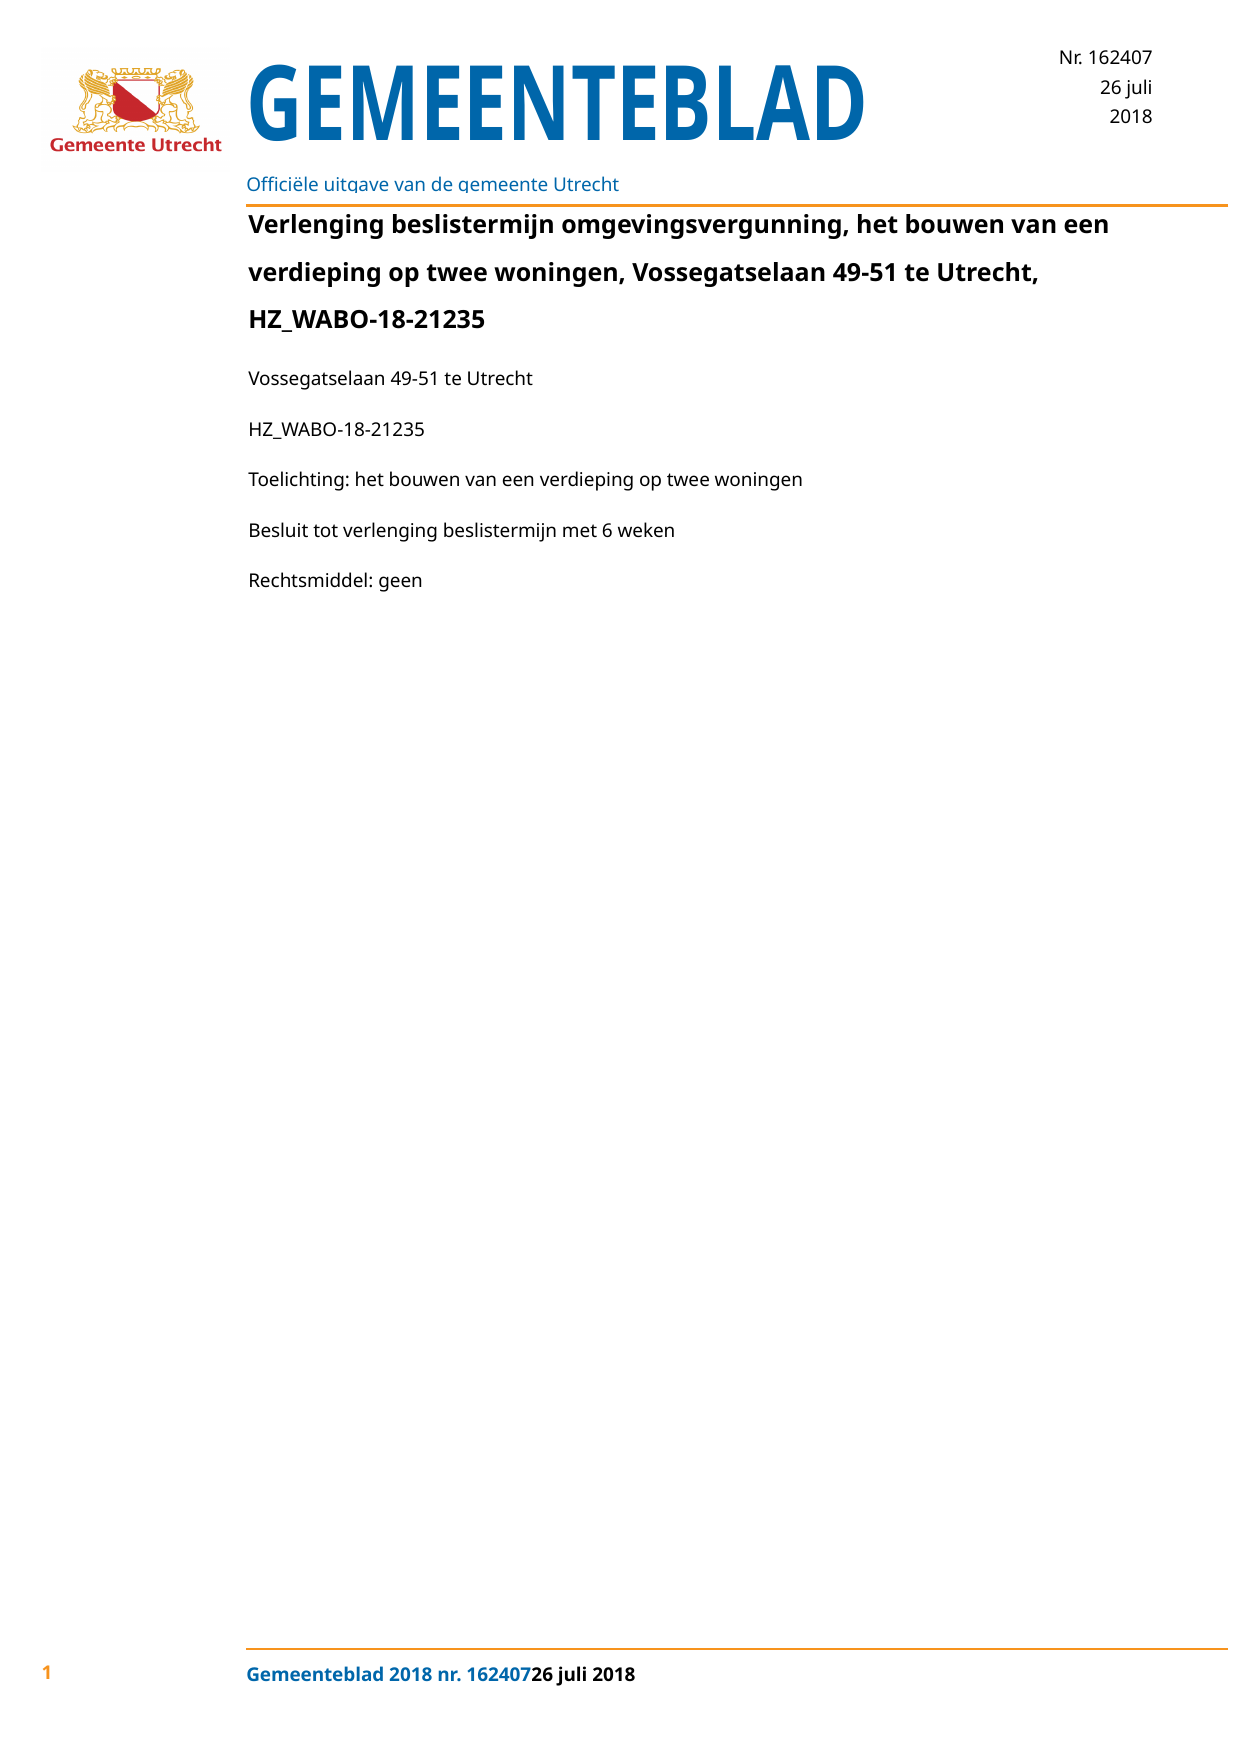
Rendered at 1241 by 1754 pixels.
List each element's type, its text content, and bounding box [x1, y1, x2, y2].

text HZ_WABO-18-21235 [248, 416, 1152, 442]
text Toelichting: het bouwen van een verdieping op twee woningen [248, 466, 1152, 492]
text Vossegatselaan 49-51 te Utrecht [248, 366, 1152, 391]
text Rechtsmiddel: geen [248, 567, 1152, 593]
text Verlenging beslistermijn omgevingsvergunning, het bouwen van een verdieping op twee woningen, Vossegatselaan 49-51 te Utrecht, HZ_WABO-18-21235 [248, 207, 1152, 336]
picture [41, 47, 231, 172]
text Besluit tot verlenging beslistermijn met 6 weken [248, 517, 1152, 542]
